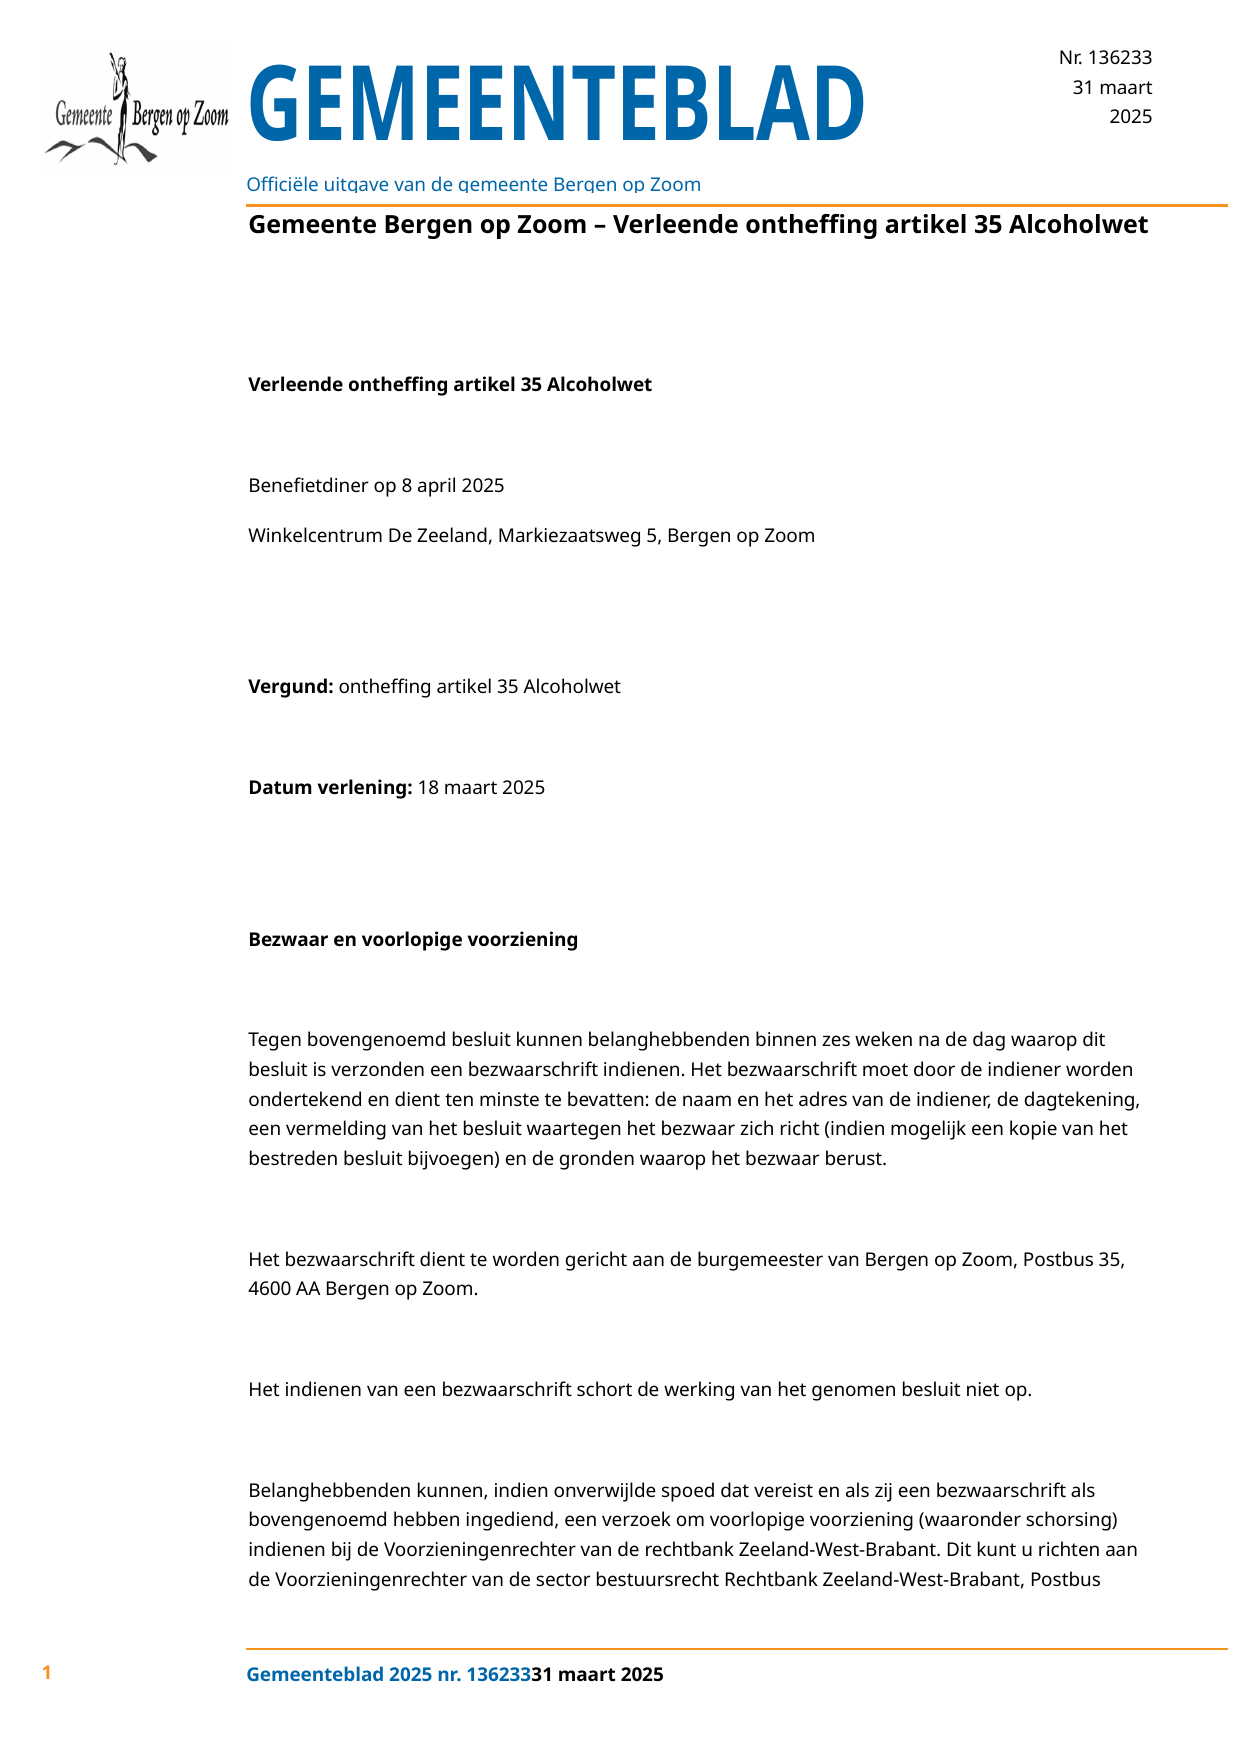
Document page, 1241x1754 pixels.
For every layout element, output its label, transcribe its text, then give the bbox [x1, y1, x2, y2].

text Gemeente Bergen op Zoom – Verleende ontheffing artikel 35 Alcoholwet [248, 207, 1152, 241]
text Verleende ontheffing artikel 35 Alcoholwet [248, 371, 1152, 397]
text Belanghebbenden kunnen, indien onverwijlde spoed dat vereist en als zij een bezwaarschrift als bovengenoemd hebben ingediend, een verzoek om voorlopige voorziening (waaronder schorsing) indienen bij de Voorzieningenrechter van de rechtbank Zeeland-West-Brabant. Dit kunt u richten aan de Voorzieningenrechter van de sector bestuursrecht Rechtbank Zeeland-West-Brabant, Postbus [248, 1477, 1152, 1591]
text Benefietdiner op 8 april 2025 [248, 472, 1152, 498]
picture [41, 47, 231, 172]
text Winkelcentrum De Zeeland, Markiezaatsweg 5, Bergen op Zoom [248, 522, 1152, 548]
text Het indienen van een bezwaarschrift schort de werking van het genomen besluit niet op. [248, 1376, 1152, 1402]
text Tegen bovengenoemd besluit kunnen belanghebbenden binnen zes weken na de dag waarop dit besluit is verzonden een bezwaarschrift indienen. Het bezwaarschrift moet door de indiener worden ondertekend en dient ten minste te bevatten: de naam en het adres van de indiener, de dagtekening, een vermelding van het besluit waartegen het bezwaar zich richt (indien mogelijk een kopie van het bestreden besluit bijvoegen) en de gronden waarop het bezwaar berust. [248, 1027, 1152, 1171]
text Datum verlening: 18 maart 2025 [248, 774, 1152, 800]
text Bezwaar en voorlopige voorziening [248, 926, 1152, 951]
text Vergund: ontheffing artikel 35 Alcoholwet [248, 674, 1152, 699]
text Het bezwaarschrift dient te worden gericht aan de burgemeester van Bergen op Zoom, Postbus 35, 4600 AA Bergen op Zoom. [248, 1246, 1152, 1301]
